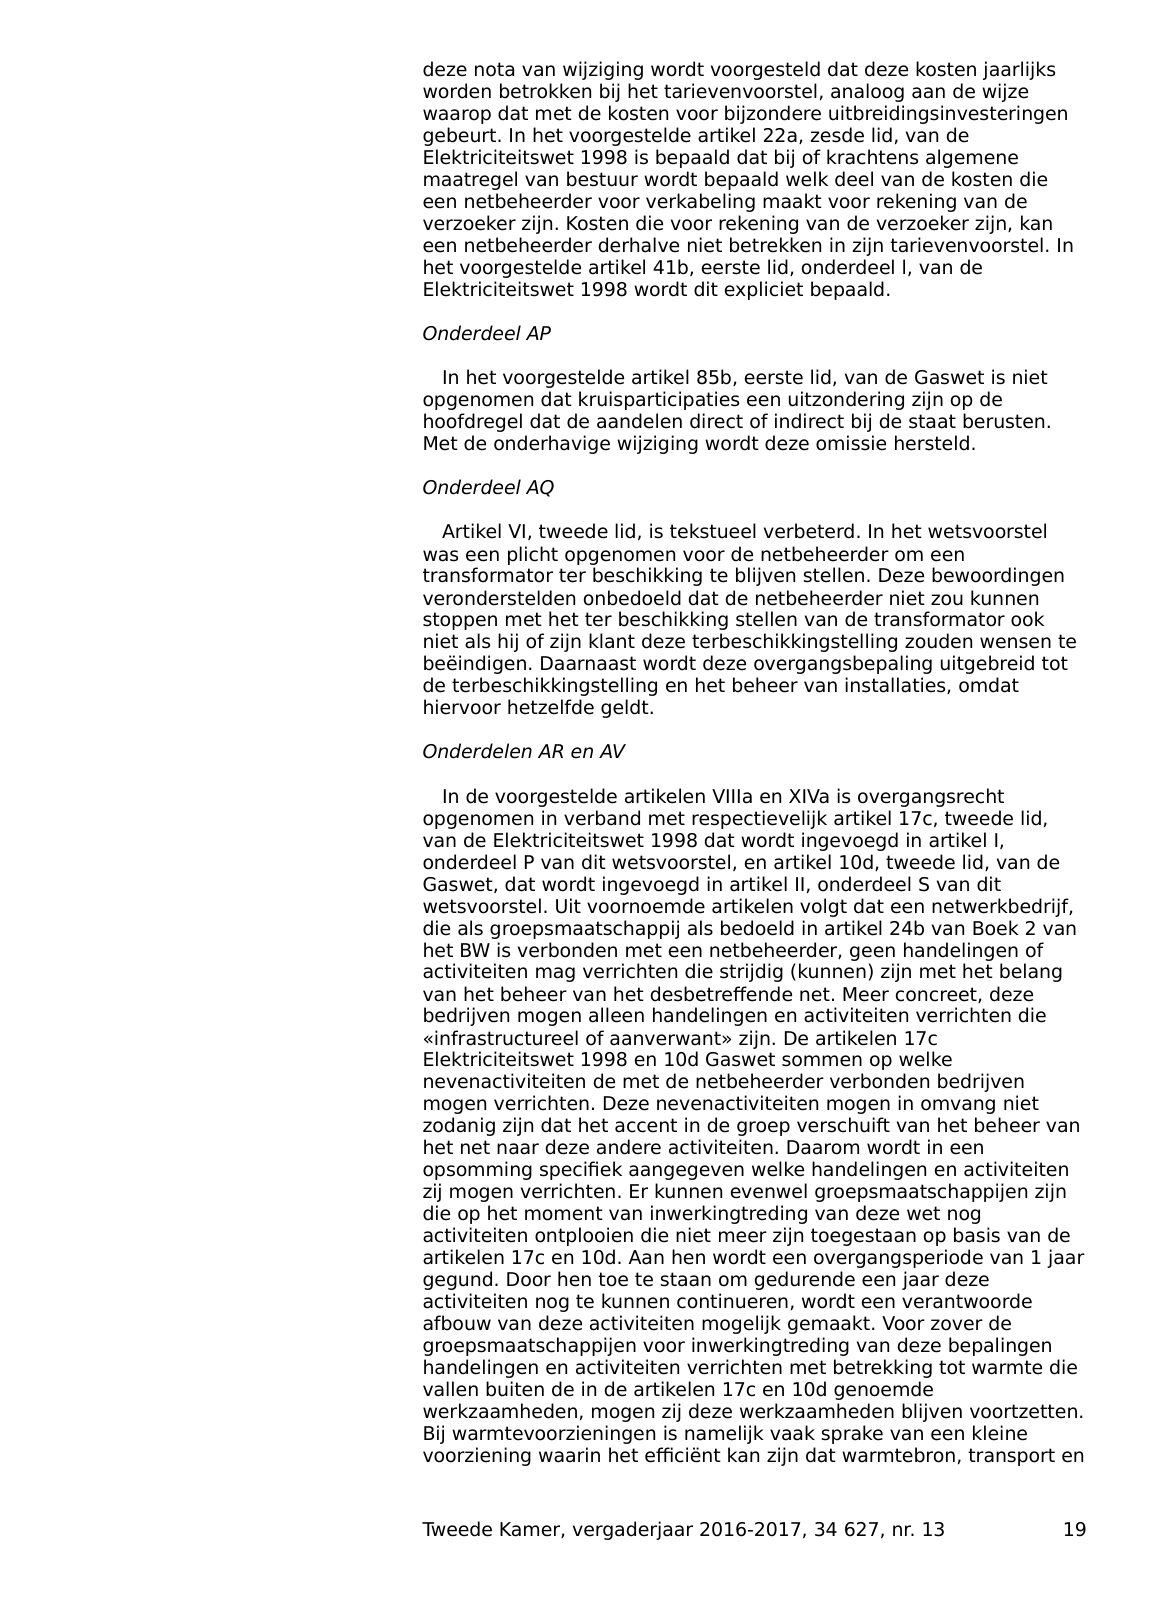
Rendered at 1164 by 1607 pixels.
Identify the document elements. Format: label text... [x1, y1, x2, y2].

subtitle Onderdeel AP [422, 323, 1087, 345]
text In het voorgestelde artikel 85b, eerste lid, van de Gaswet is niet opgenomen dat kruisparticipaties een uitzondering zijn op de hoofdregel dat de aandelen direct of indirect bij de staat berusten. Met de onderhavige wijziging wordt deze omissie hersteld. [422, 367, 1087, 455]
subtitle Onderdelen AR en AV [422, 741, 1087, 763]
text deze nota van wijziging wordt voorgesteld dat deze kosten jaarlijks worden betrokken bij het tarievenvoorstel, analoog aan de wijze waarop dat met de kosten voor bijzondere uitbreidingsinvesteringen gebeurt. In het voorgestelde artikel 22a, zesde lid, van de Elektriciteitswet 1998 is bepaald dat bij of krachtens algemene maatregel van bestuur wordt bepaald welk deel van de kosten die een netbeheerder voor verkabeling maakt voor rekening van de verzoeker zijn. Kosten die voor rekening van de verzoeker zijn, kan een netbeheerder derhalve niet betrekken in zijn tarievenvoorstel. In het voorgestelde artikel 41b, eerste lid, onderdeel l, van de Elektriciteitswet 1998 wordt dit expliciet bepaald. [422, 59, 1087, 301]
text Artikel VI, tweede lid, is tekstueel verbeterd. In het wetsvoorstel was een plicht opgenomen voor de netbeheerder om een transformator ter beschikking te blijven stellen. Deze bewoordingen veronderstelden onbedoeld dat de netbeheerder niet zou kunnen stoppen met het ter beschikking stellen van de transformator ook niet als hij of zijn klant deze terbeschikkingstelling zouden wensen te beëindigen. Daarnaast wordt deze overgangsbepaling uitgebreid tot de terbeschikkingstelling en het beheer van installaties, omdat hiervoor hetzelfde geldt. [422, 521, 1087, 719]
subtitle Onderdeel AQ [422, 477, 1087, 499]
text In de voorgestelde artikelen VIIIa en XIVa is overgangsrecht opgenomen in verband met respectievelijk artikel 17c, tweede lid, van de Elektriciteitswet 1998 dat wordt ingevoegd in artikel I, onderdeel P van dit wetsvoorstel, en artikel 10d, tweede lid, van de Gaswet, dat wordt ingevoegd in artikel II, onderdeel S van dit wetsvoorstel. Uit voornoemde artikelen volgt dat een netwerkbedrijf, die als groepsmaatschappij als bedoeld in artikel 24b van Boek 2 van het BW is verbonden met een netbeheerder, geen handelingen of activiteiten mag verrichten die strijdig (kunnen) zijn met het belang van het beheer van het desbetreffende net. Meer concreet, deze bedrijven mogen alleen handelingen en activiteiten verrichten die «infrastructureel of aanverwant» zijn. De artikelen 17c Elektriciteitswet 1998 en 10d Gaswet sommen op welke nevenactiviteiten de met de netbeheerder verbonden bedrijven mogen verrichten. Deze nevenactiviteiten mogen in omvang niet zodanig zijn dat het accent in de groep verschuift van het beheer van het net naar deze andere activiteiten. Daarom wordt in een opsomming specifiek aangegeven welke handelingen en activiteiten zij mogen verrichten. Er kunnen evenwel groepsmaatschappijen zijn die op het moment van inwerkingtreding van deze wet nog activiteiten ontplooien die niet meer zijn toegestaan op basis van de artikelen 17c en 10d. Aan hen wordt een overgangsperiode van 1 jaar gegund. Door hen toe te staan om gedurende een jaar deze activiteiten nog te kunnen continueren, wordt een verantwoorde afbouw van deze activiteiten mogelijk gemaakt. Voor zover de groepsmaatschappijen voor inwerkingtreding van deze bepalingen handelingen en activiteiten verrichten met betrekking tot warmte die vallen buiten de in de artikelen 17c en 10d genoemde werkzaamheden, mogen zij deze werkzaamheden blijven voortzetten. Bij warmtevoorzieningen is namelijk vaak sprake van een kleine voorziening waarin het efficiënt kan zijn dat warmtebron, transport en [422, 786, 1087, 1467]
